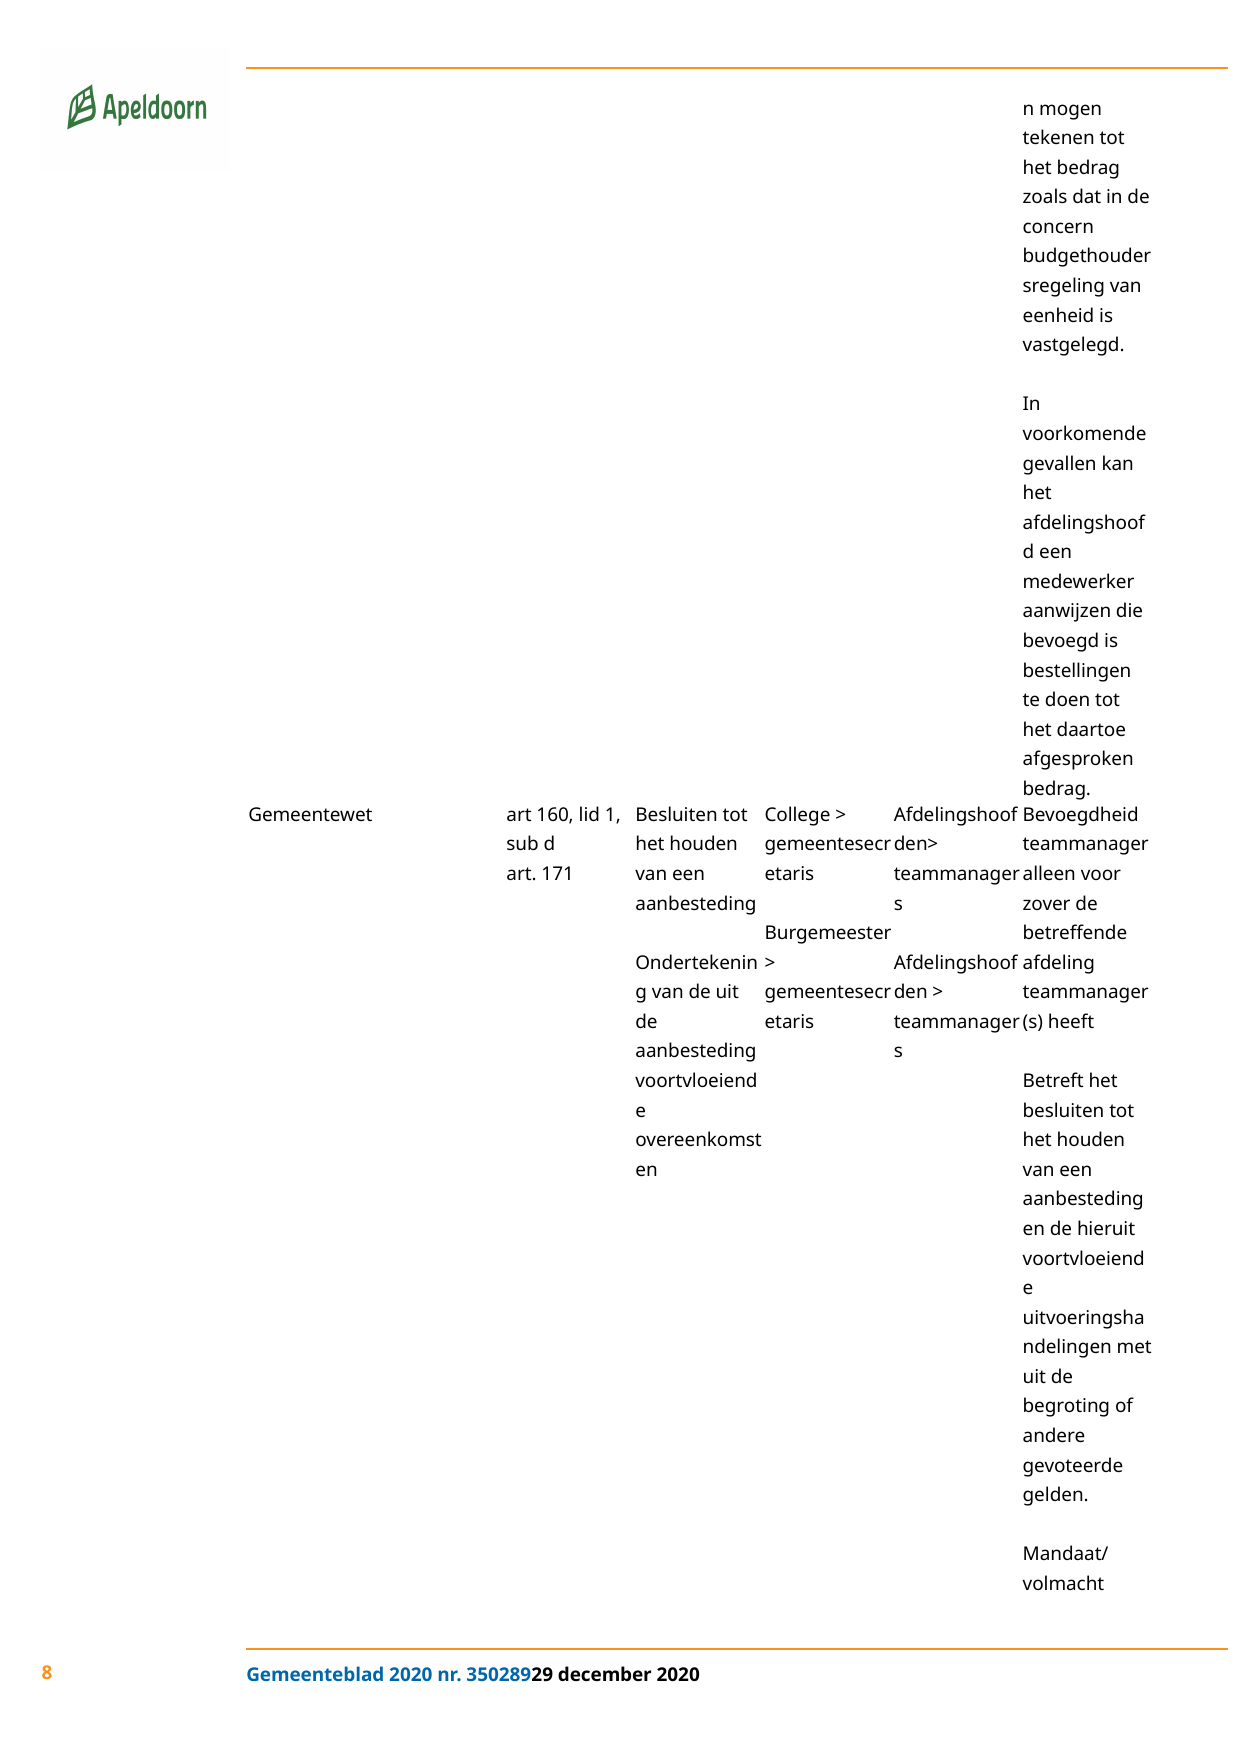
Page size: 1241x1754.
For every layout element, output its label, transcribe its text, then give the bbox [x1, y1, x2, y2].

table_cell [635, 95, 764, 801]
table_cell Bevoegdheid teammanager alleen voor zover de betreffende afdeling teammanager(s) heeft Betreft het besluiten tot het houden van een aanbesteding en de hieruit voortvloeiende uitvoeringshandelingen met uit de begroting of andere gevoteerde gelden. Mandaat/volmacht [1023, 801, 1152, 1596]
table_cell n mogen tekenen tot het bedrag zoals dat in de concern budgethoudersregeling van eenheid is vastgelegd. In voorkomende gevallen kan het afdelingshoofd een medewerker aanwijzen die bevoegd is bestellingen te doen tot het daartoe afgesproken bedrag. [1023, 95, 1152, 801]
table_cell College > gemeentesecretaris Burgemeester > gemeentesecretaris [764, 801, 893, 1596]
picture [41, 47, 231, 172]
table_cell [377, 95, 506, 801]
table_cell Besluiten tot het houden van een aanbesteding Ondertekening van de uit de aanbesteding voortvloeiende overeenkomsten [635, 801, 764, 1596]
table_cell [764, 95, 893, 801]
table_cell [248, 95, 377, 801]
table_cell [506, 95, 635, 801]
table_cell [894, 95, 1022, 801]
table_cell Gemeentewet [248, 801, 506, 1596]
table_cell art 160, lid 1, sub d art. 171 [506, 801, 635, 1596]
table_cell Afdelingshoofden> teammanagers Afdelingshoofden > teammanagers [894, 801, 1022, 1596]
